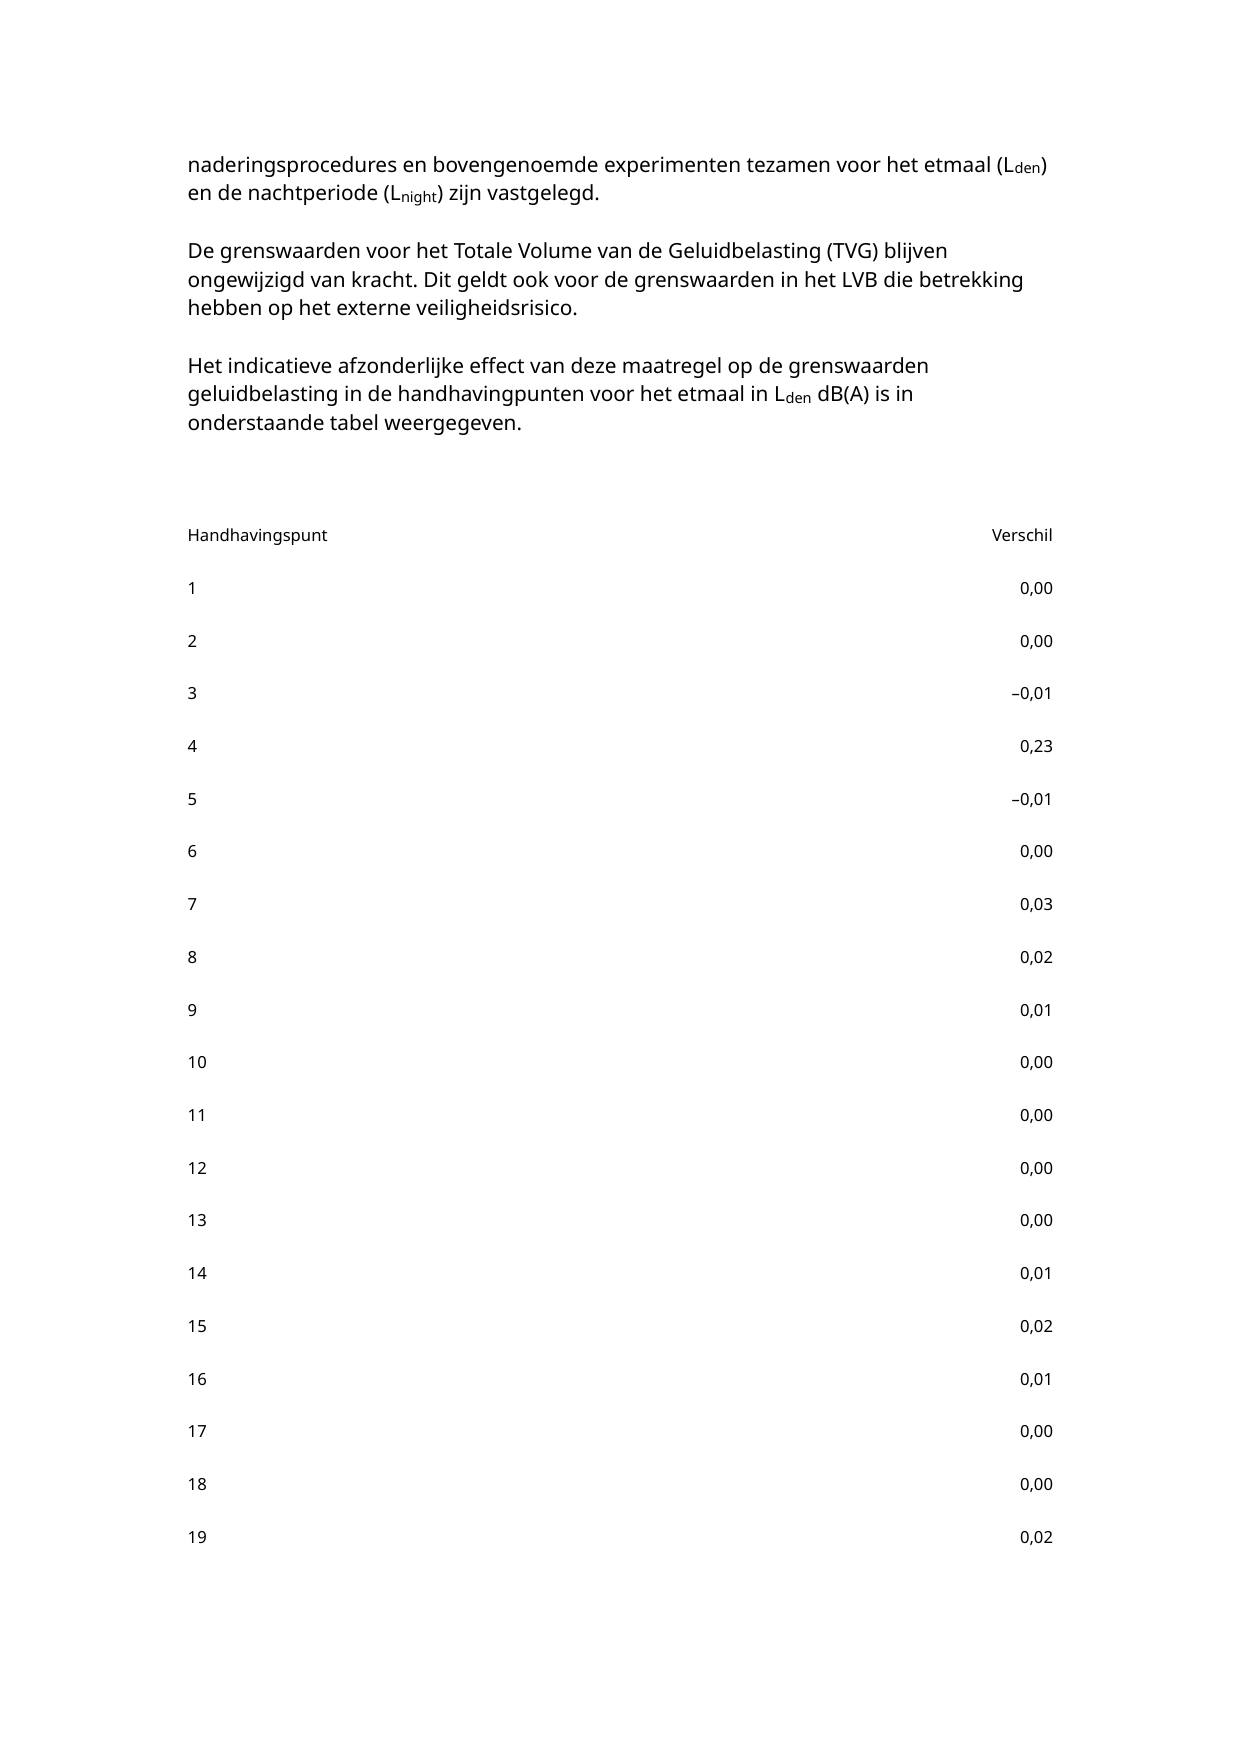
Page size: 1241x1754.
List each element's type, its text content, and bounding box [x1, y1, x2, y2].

text De grenswaarden voor het Totale Volume van de Geluidbelasting (TVG) blijven ongewijzigd van kracht. Dit geldt ook voor de grenswaarden in het LVB die betrekking hebben op het externe veiligheidsrisico. [187, 236, 1053, 322]
table_cell 0,00 [646, 577, 1053, 629]
table_cell –0,01 [646, 682, 1053, 735]
table_cell 3 [188, 682, 646, 735]
table_cell 0,00 [646, 629, 1053, 682]
table_header Handhavingspunt [188, 524, 646, 577]
table_cell 6 [188, 840, 646, 893]
table_cell 12 [188, 1156, 646, 1209]
table_cell 14 [188, 1262, 646, 1314]
table_cell 0,00 [646, 840, 1053, 893]
table_cell 1 [188, 577, 646, 629]
table_cell 0,00 [646, 1051, 1053, 1104]
table_cell 7 [188, 893, 646, 946]
table_cell 0,00 [646, 1473, 1053, 1525]
table_cell 10 [188, 1051, 646, 1104]
table_cell 13 [188, 1209, 646, 1262]
text Het indicatieve afzonderlijke effect van deze maatregel op de grenswaarden geluidbelasting in de handhavingpunten voor het etmaal in Lden dB(A) is in onderstaande tabel weergegeven. [187, 351, 1053, 436]
table_cell 4 [188, 735, 646, 787]
table_cell 16 [188, 1367, 646, 1420]
table_cell 0,00 [646, 1156, 1053, 1209]
table_cell 9 [188, 998, 646, 1051]
table_cell 0,01 [646, 1262, 1053, 1314]
table_cell 19 [188, 1525, 646, 1548]
table_cell 15 [188, 1315, 646, 1367]
table_cell 0,00 [646, 1209, 1053, 1262]
table_cell 17 [188, 1420, 646, 1473]
table_cell 2 [188, 629, 646, 682]
table_cell 8 [188, 946, 646, 998]
table_cell 0,01 [646, 1367, 1053, 1420]
table_cell –0,01 [646, 788, 1053, 840]
table_cell 11 [188, 1104, 646, 1156]
table_cell 0,00 [646, 1104, 1053, 1156]
table_cell 0,02 [646, 946, 1053, 998]
table_cell 0,23 [646, 735, 1053, 787]
table_cell 5 [188, 788, 646, 840]
text naderingsprocedures en bovengenoemde experimenten tezamen voor het etmaal (Lden) en de nachtperiode (Lnight) zijn vastgelegd. [187, 150, 1053, 207]
table_cell 0,02 [646, 1525, 1053, 1548]
table_cell 0,03 [646, 893, 1053, 946]
table_cell 0,01 [646, 998, 1053, 1051]
table_cell 18 [188, 1473, 646, 1525]
table_header Verschil [646, 524, 1053, 577]
table_cell 0,00 [646, 1420, 1053, 1473]
table_cell 0,02 [646, 1315, 1053, 1367]
